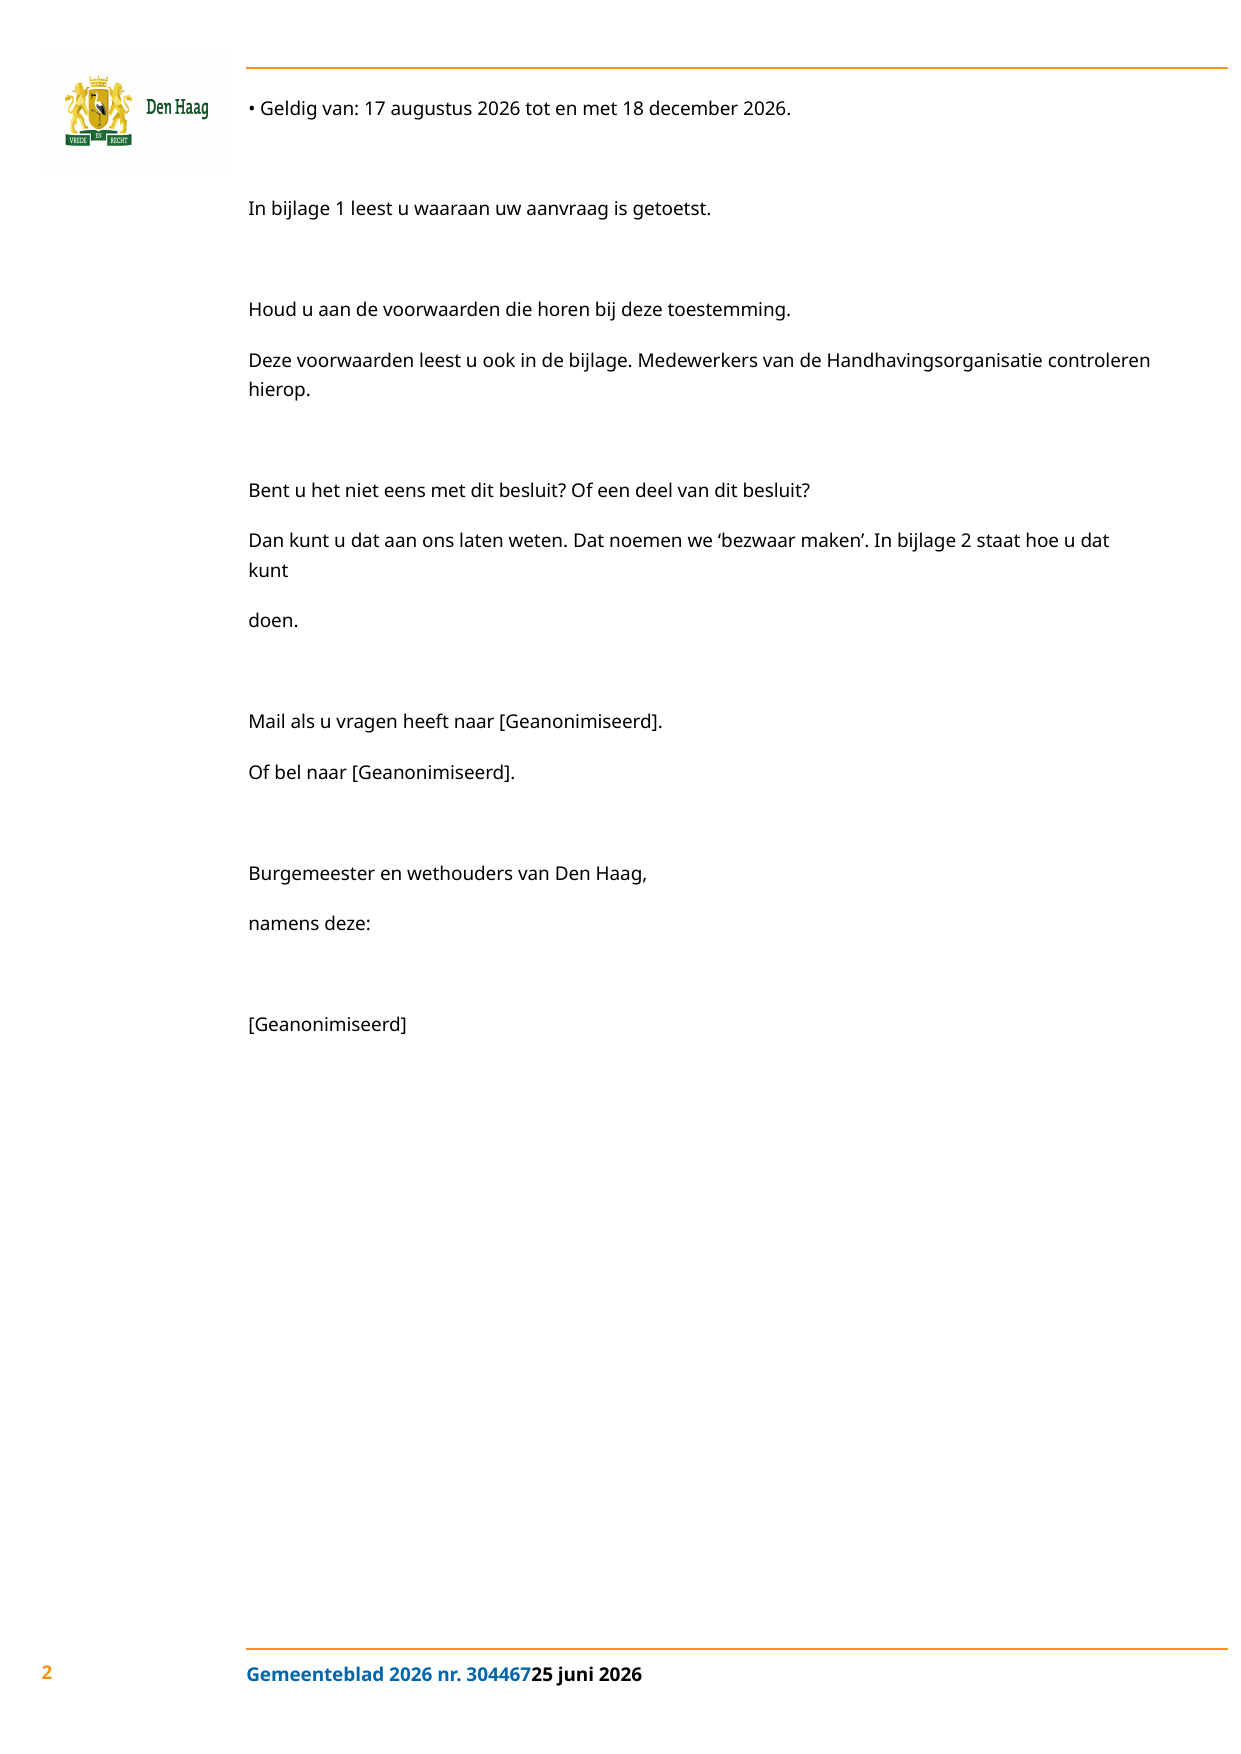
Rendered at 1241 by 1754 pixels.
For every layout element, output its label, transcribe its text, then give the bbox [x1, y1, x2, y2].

text Burgemeester en wethouders van Den Haag, [248, 860, 1152, 886]
text Houd u aan de voorwaarden die horen bij deze toestemming. [248, 296, 1152, 322]
text Mail als u vragen heeft naar [Geanonimiseerd]. [248, 708, 1152, 734]
text Dan kunt u dat aan ons laten weten. Dat noemen we ‘bezwaar maken’. In bijlage 2 staat hoe u dat kunt [248, 528, 1152, 583]
text namens deze: [248, 910, 1152, 936]
text Of bel naar [Geanonimiseerd]. [248, 759, 1152, 785]
picture [41, 47, 231, 172]
text In bijlage 1 leest u waaraan uw aanvraag is getoetst. [248, 196, 1152, 221]
text Bent u het niet eens met dit besluit? Of een deel van dit besluit? [248, 477, 1152, 503]
text doen. [248, 608, 1152, 633]
text • Geldig van: 17 augustus 2026 tot en met 18 december 2026. [248, 95, 1152, 121]
text [Geanonimiseerd] [248, 1011, 1152, 1037]
text Deze voorwaarden leest u ook in de bijlage. Medewerkers van de Handhavingsorganisatie controleren hierop. [248, 347, 1152, 402]
